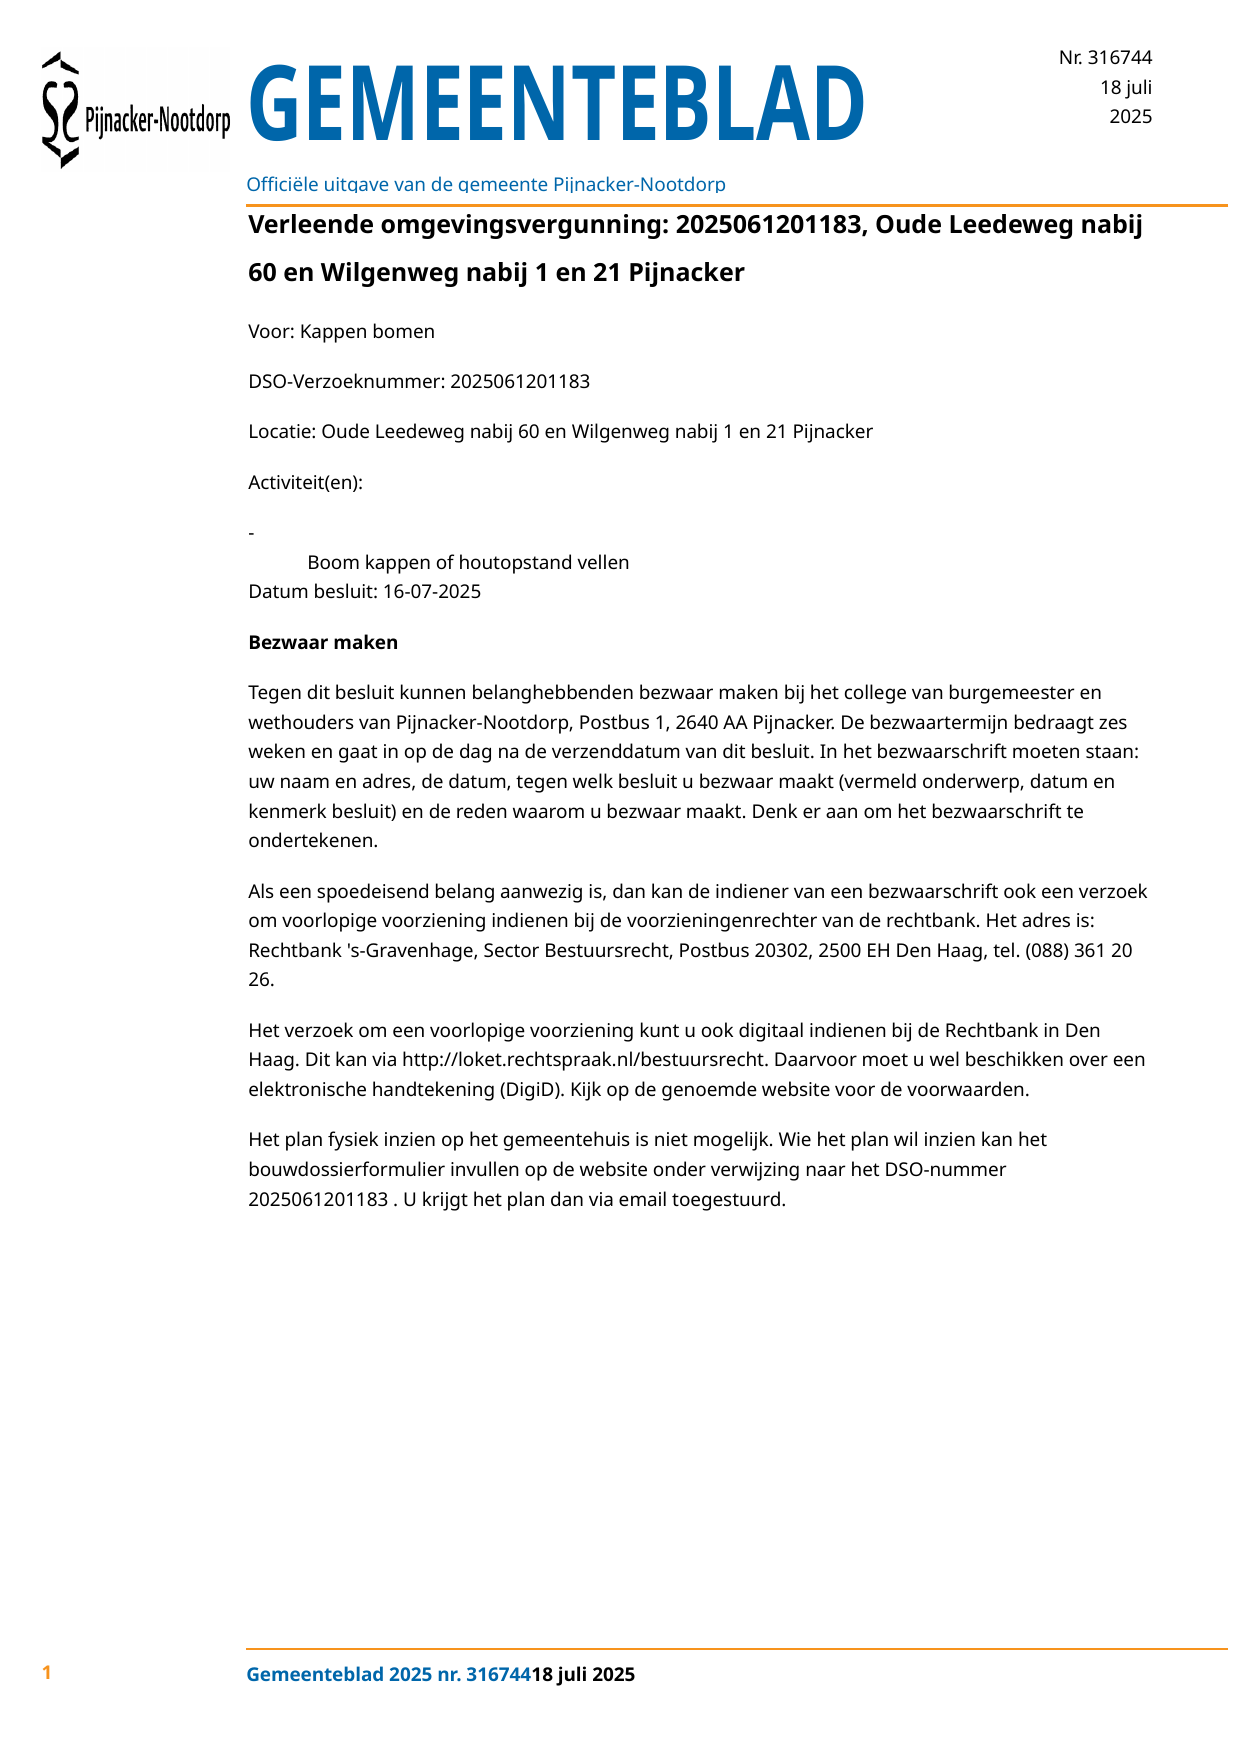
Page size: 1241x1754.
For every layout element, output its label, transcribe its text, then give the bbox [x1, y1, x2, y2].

text Bezwaar maken [248, 629, 1152, 655]
text Datum besluit: 16-07-2025 [248, 579, 1152, 604]
text DSO-Verzoeknummer: 2025061201183 [248, 368, 1152, 394]
text Als een spoedeisend belang aanwezig is, dan kan de indiener van een bezwaarschrift ook een verzoek om voorlopige voorziening indienen bij de voorzieningenrechter van de rechtbank. Het adres is: Rechtbank 's-Gravenhage, Sector Bestuursrecht, Postbus 20302, 2500 EH Den Haag, tel. (088) 361 20 26. [248, 878, 1152, 992]
text Voor: Kappen bomen [248, 318, 1152, 344]
text Verleende omgevingsvergunning: 2025061201183, Oude Leedeweg nabij 60 en Wilgenweg nabij 1 en 21 Pijnacker [248, 207, 1152, 288]
list Boom kappen of houtopstand vellen [248, 549, 1152, 575]
text Locatie: Oude Leedeweg nabij 60 en Wilgenweg nabij 1 en 21 Pijnacker [248, 419, 1152, 444]
text Het plan fysiek inzien op het gemeentehuis is niet mogelijk. Wie het plan wil inzien kan het bouwdossierformulier invullen op de website onder verwijzing naar het DSO-nummer 2025061201183 . U krijgt het plan dan via email toegestuurd. [248, 1127, 1152, 1212]
picture [41, 47, 231, 172]
text Tegen dit besluit kunnen belanghebbenden bezwaar maken bij het college van burgemeester en wethouders van Pijnacker-Nootdorp, Postbus 1, 2640 AA Pijnacker. De bezwaartermijn bedraagt zes weken en gaat in op de dag na de verzenddatum van dit besluit. In het bezwaarschrift moeten staan: uw naam en adres, de datum, tegen welk besluit u bezwaar maakt (vermeld onderwerp, datum en kenmerk besluit) en de reden waarom u bezwaar maakt. Denk er aan om het bezwaarschrift te ondertekenen. [248, 679, 1152, 853]
text Activiteit(en): [248, 469, 1152, 495]
text Het verzoek om een voorlopige voorziening kunt u ook digitaal indienen bij de Rechtbank in Den Haag. Dit kan via http://loket.rechtspraak.nl/bestuursrecht. Daarvoor moet u wel beschikken over een elektronische handtekening (DigiD). Kijk op de genoemde website voor de voorwaarden. [248, 1017, 1152, 1102]
